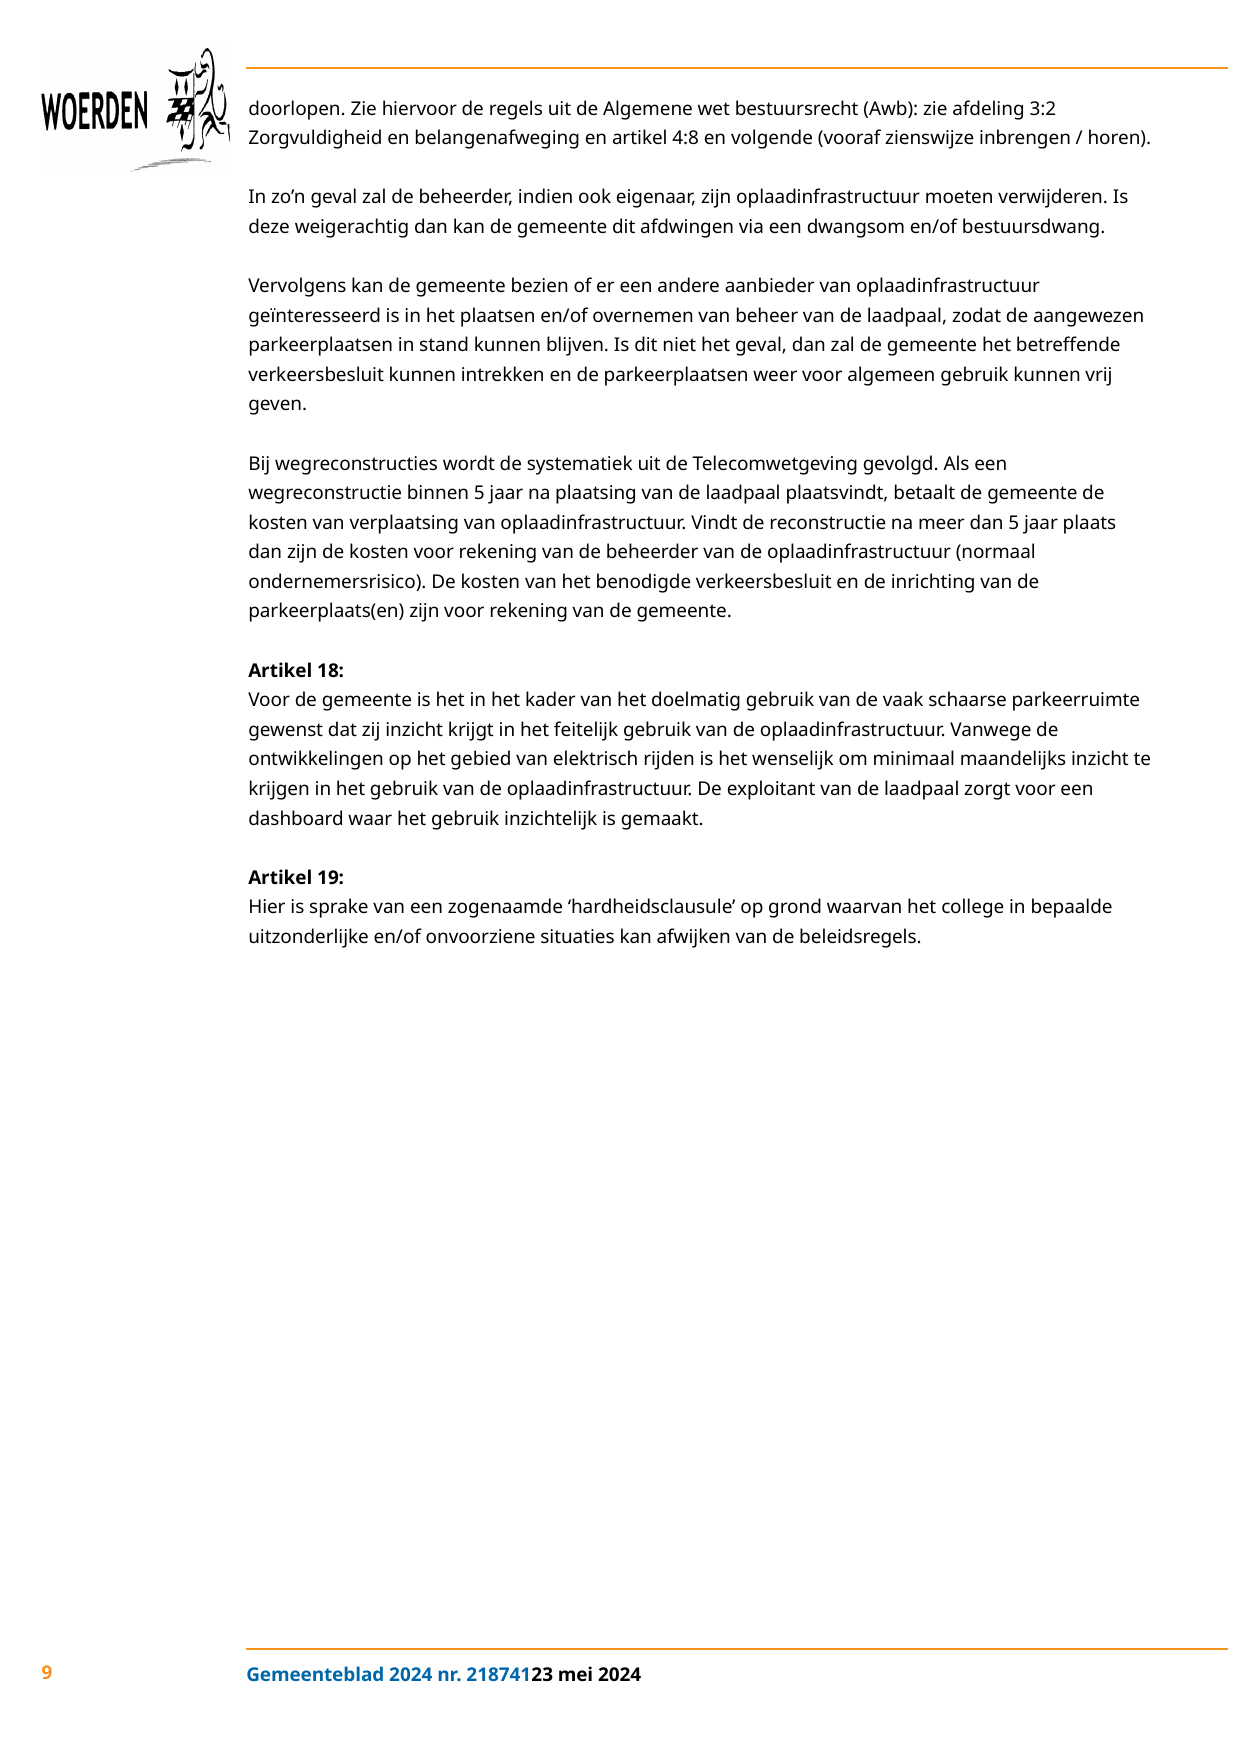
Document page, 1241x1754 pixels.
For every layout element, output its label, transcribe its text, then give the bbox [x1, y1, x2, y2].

text Artikel 18: [248, 657, 1152, 683]
text Vervolgens kan de gemeente bezien of er een andere aanbieder van oplaadinfrastructuur geïnteresseerd is in het plaatsen en/of overnemen van beheer van de laadpaal, zodat de aangewezen parkeerplaatsen in stand kunnen blijven. Is dit niet het geval, dan zal de gemeente het betreffende verkeersbesluit kunnen intrekken en de parkeerplaatsen weer voor algemeen gebruik kunnen vrij geven. [248, 272, 1152, 416]
text doorlopen. Zie hiervoor de regels uit de Algemene wet bestuursrecht (Awb): zie afdeling 3:2 Zorgvuldigheid en belangenafweging en artikel 4:8 en volgende (vooraf zienswijze inbrengen / horen). [248, 95, 1152, 150]
text Hier is sprake van een zogenaamde ‘hardheidsclausule’ op grond waarvan het college in bepaalde uitzonderlijke en/of onvoorziene situaties kan afwijken van de beleidsregels. [248, 893, 1152, 949]
picture [41, 47, 231, 172]
text Bij wegreconstructies wordt de systematiek uit de Telecomwetgeving gevolgd. Als een wegreconstructie binnen 5 jaar na plaatsing van de laadpaal plaatsvindt, betaalt de gemeente de kosten van verplaatsing van oplaadinfrastructuur. Vindt de reconstructie na meer dan 5 jaar plaats dan zijn de kosten voor rekening van de beheerder van de oplaadinfrastructuur (normaal ondernemersrisico). De kosten van het benodigde verkeersbesluit en de inrichting van de parkeerplaats(en) zijn voor rekening van de gemeente. [248, 450, 1152, 623]
text Artikel 19: [248, 864, 1152, 890]
text Voor de gemeente is het in het kader van het doelmatig gebruik van de vaak schaarse parkeerruimte gewenst dat zij inzicht krijgt in het feitelijk gebruik van de oplaadinfrastructuur. Vanwege de ontwikkelingen op het gebied van elektrisch rijden is het wenselijk om minimaal maandelijks inzicht te krijgen in het gebruik van de oplaadinfrastructuur. De exploitant van de laadpaal zorgt voor een dashboard waar het gebruik inzichtelijk is gemaakt. [248, 686, 1152, 831]
text In zo’n geval zal de beheerder, indien ook eigenaar, zijn oplaadinfrastructuur moeten verwijderen. Is deze weigerachtig dan kan de gemeente dit afdwingen via een dwangsom en/of bestuursdwang. [248, 183, 1152, 239]
